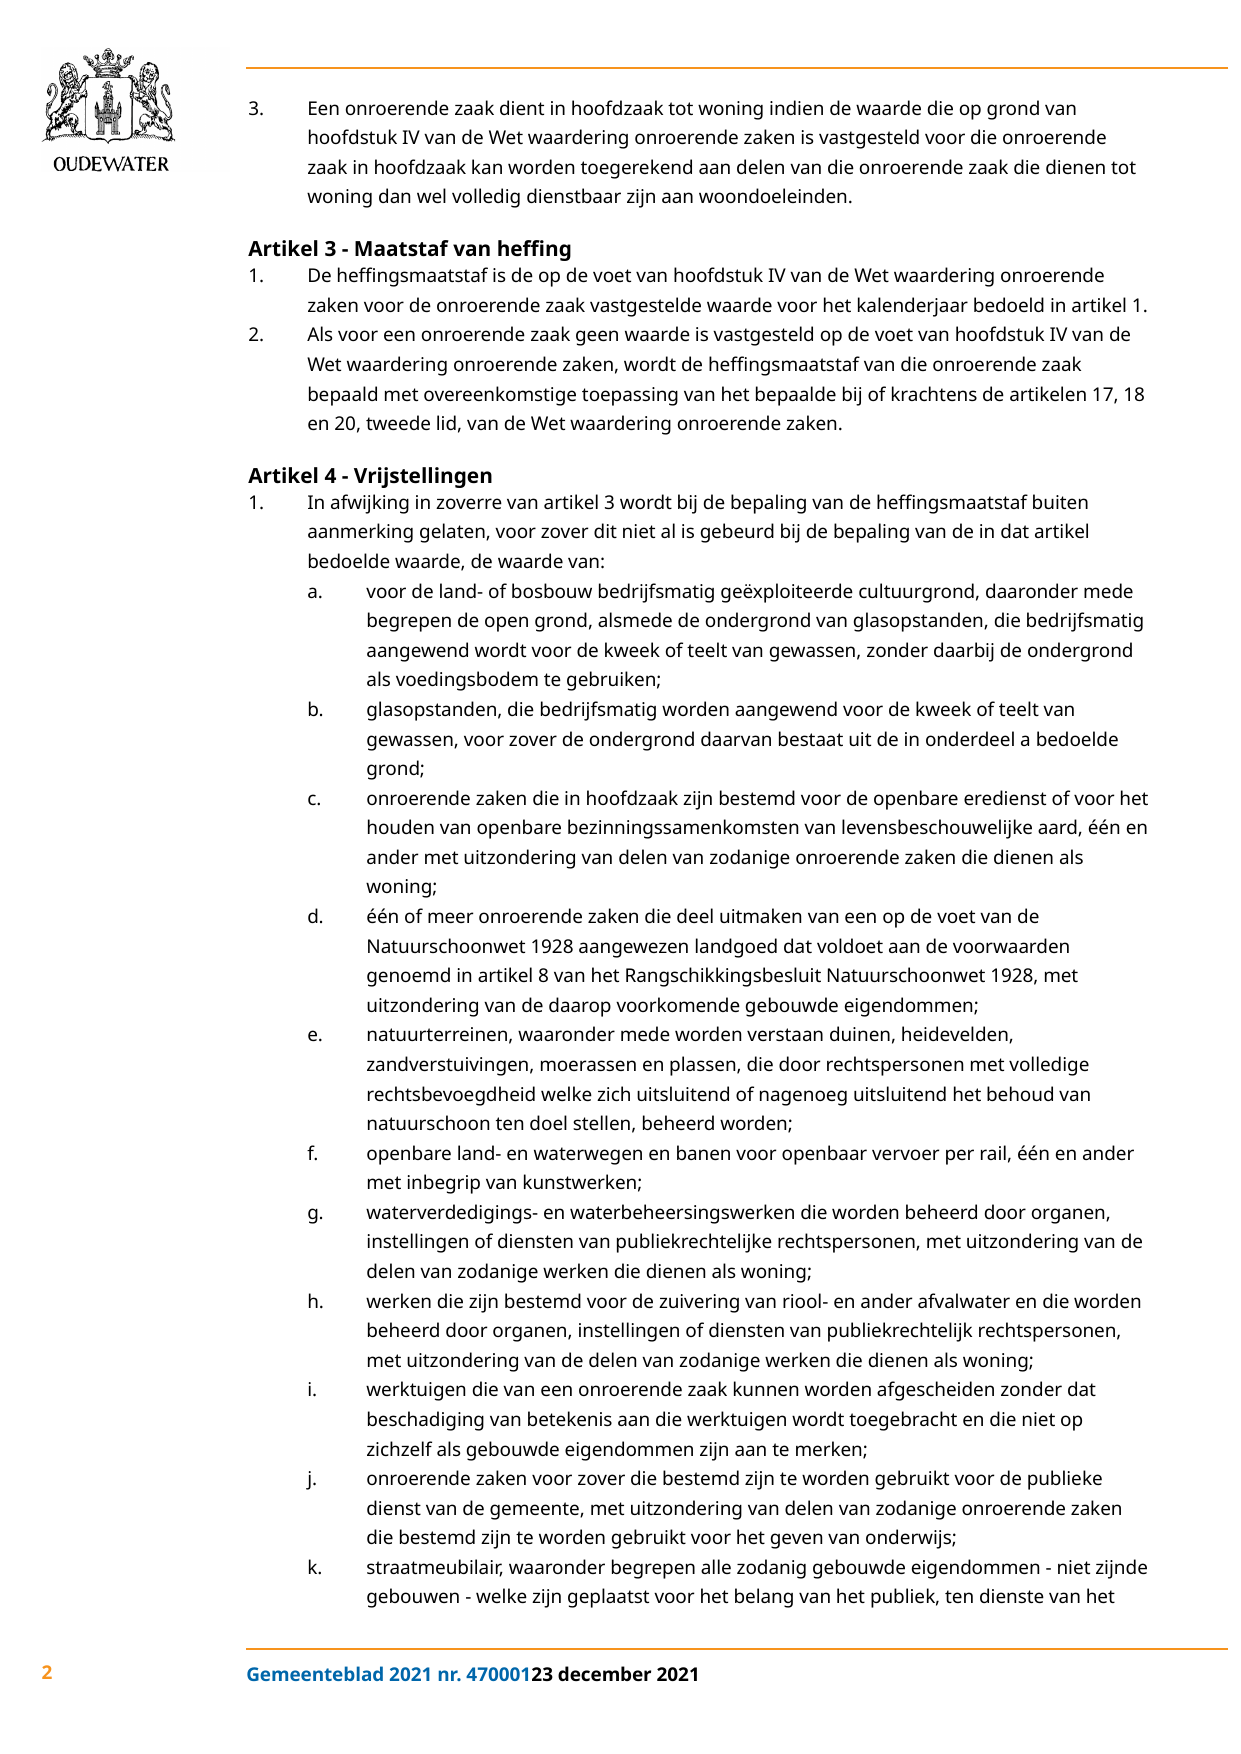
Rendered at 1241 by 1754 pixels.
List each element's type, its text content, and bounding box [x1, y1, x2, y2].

list werktuigen die van een onroerende zaak kunnen worden afgescheiden zonder dat beschadiging van betekenis aan die werktuigen wordt toegebracht en die niet op zichzelf als gebouwde eigendommen zijn aan te merken; [307, 1377, 1152, 1462]
list natuurterreinen, waaronder mede worden verstaan duinen, heidevelden, zandverstuivingen, moerassen en plassen, die door rechtspersonen met volledige rechtsbevoegdheid welke zich uitsluitend of nagenoeg uitsluitend het behoud van natuurschoon ten doel stellen, beheerd worden; [307, 1022, 1152, 1136]
list De heffingsmaatstaf is de op de voet van hoofdstuk IV van de Wet waardering onroerende zaken voor de onroerende zaak vastgestelde waarde voor het kalenderjaar bedoeld in artikel 1. [248, 262, 1152, 318]
list Als voor een onroerende zaak geen waarde is vastgesteld op de voet van hoofdstuk IV van de Wet waardering onroerende zaken, wordt de heffingsmaatstaf van die onroerende zaak bepaald met overeenkomstige toepassing van het bepaalde bij of krachtens de artikelen 17, 18 en 20, tweede lid, van de Wet waardering onroerende zaken. [248, 322, 1152, 436]
list glasopstanden, die bedrijfsmatig worden aangewend voor de kweek of teelt van gewassen, voor zover de ondergrond daarvan bestaat uit de in onderdeel a bedoelde grond; [307, 696, 1152, 781]
text Artikel 3 - Maatstaf van heffing [248, 234, 1152, 262]
list In afwijking in zoverre van artikel 3 wordt bij de bepaling van de heffingsmaatstaf buiten aanmerking gelaten, voor zover dit niet al is gebeurd bij de bepaling van de in dat artikel bedoelde waarde, de waarde van: [248, 489, 1152, 574]
list werken die zijn bestemd voor de zuivering van riool- en ander afvalwater en die worden beheerd door organen, instellingen of diensten van publiekrechtelijk rechtspersonen, met uitzondering van de delen van zodanige werken die dienen als woning; [307, 1288, 1152, 1373]
list waterverdedigings- en waterbeheersingswerken die worden beheerd door organen, instellingen of diensten van publiekrechtelijke rechtspersonen, met uitzondering van de delen van zodanige werken die dienen als woning; [307, 1199, 1152, 1284]
list openbare land- en waterwegen en banen voor openbaar vervoer per rail, één en ander met inbegrip van kunstwerken; [307, 1140, 1152, 1195]
list onroerende zaken voor zover die bestemd zijn te worden gebruikt voor de publieke dienst van de gemeente, met uitzondering van delen van zodanige onroerende zaken die bestemd zijn te worden gebruikt voor het geven van onderwijs; [307, 1465, 1152, 1550]
text Artikel 4 - Vrijstellingen [248, 461, 1152, 489]
list Een onroerende zaak dient in hoofdzaak tot woning indien de waarde die op grond van hoofdstuk IV van de Wet waardering onroerende zaken is vastgesteld voor die onroerende zaak in hoofdzaak kan worden toegerekend aan delen van die onroerende zaak die dienen tot woning dan wel volledig dienstbaar zijn aan woondoeleinden. [248, 95, 1152, 209]
list onroerende zaken die in hoofdzaak zijn bestemd voor de openbare eredienst of voor het houden van openbare bezinningssamenkomsten van levensbeschouwelijke aard, één en ander met uitzondering van delen van zodanige onroerende zaken die dienen als woning; [307, 785, 1152, 899]
picture [41, 47, 231, 172]
list straatmeubilair, waaronder begrepen alle zodanig gebouwde eigendommen - niet zijnde gebouwen - welke zijn geplaatst voor het belang van het publiek, ten dienste van het [307, 1554, 1152, 1609]
list één of meer onroerende zaken die deel uitmaken van een op de voet van de Natuurschoonwet 1928 aangewezen landgoed dat voldoet aan de voorwaarden genoemd in artikel 8 van het Rangschikkingsbesluit Natuurschoonwet 1928, met uitzondering van de daarop voorkomende gebouwde eigendommen; [307, 903, 1152, 1018]
list voor de land- of bosbouw bedrijfsmatig geëxploiteerde cultuurgrond, daaronder mede begrepen de open grond, alsmede de ondergrond van glasopstanden, die bedrijfsmatig aangewend wordt voor de kweek of teelt van gewassen, zonder daarbij de ondergrond als voedingsbodem te gebruiken; [307, 578, 1152, 692]
